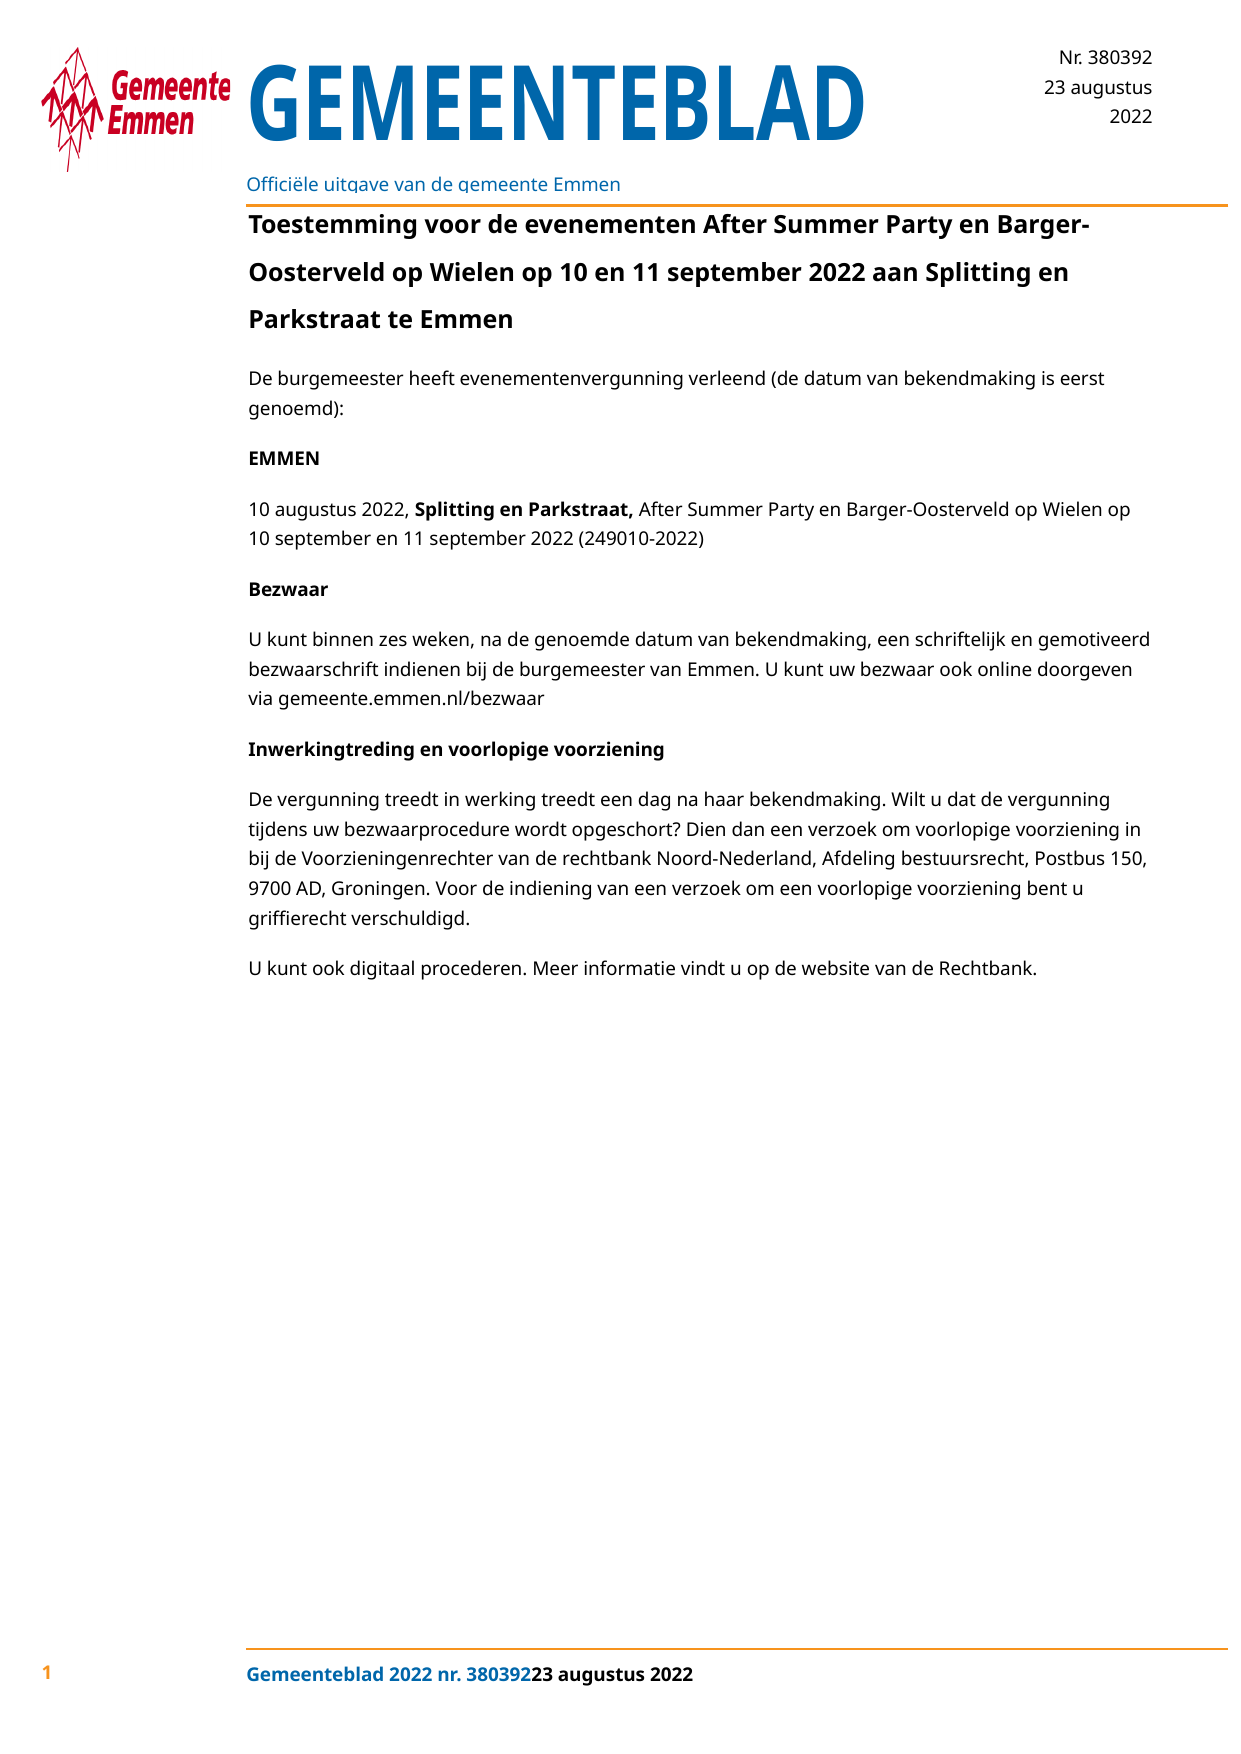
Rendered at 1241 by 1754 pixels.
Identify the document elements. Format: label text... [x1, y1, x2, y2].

text 10 augustus 2022, Splitting en Parkstraat, After Summer Party en Barger-Oosterveld op Wielen op 10 september en 11 september 2022 (249010-2022) [248, 496, 1152, 551]
text EMMEN [248, 446, 1152, 471]
text De vergunning treedt in werking treedt een dag na haar bekendmaking. Wilt u dat de vergunning tijdens uw bezwaarprocedure wordt opgeschort? Dien dan een verzoek om voorlopige voorziening in bij de Voorzieningenrechter van de rechtbank Noord-Nederland, Afdeling bestuursrecht, Postbus 150, 9700 AD, Groningen. Voor de indiening van een verzoek om een voorlopige voorziening bent u griffierecht verschuldigd. [248, 786, 1152, 930]
text Toestemming voor de evenementen After Summer Party en Barger-Oosterveld op Wielen op 10 en 11 september 2022 aan Splitting en Parkstraat te Emmen [248, 207, 1152, 336]
text U kunt binnen zes weken, na de genoemde datum van bekendmaking, een schriftelijk en gemotiveerd bezwaarschrift indienen bij de burgemeester van Emmen. U kunt uw bezwaar ook online doorgeven via gemeente.emmen.nl/bezwaar [248, 626, 1152, 711]
text Bezwaar [248, 576, 1152, 602]
picture [41, 47, 231, 172]
text Inwerkingtreding en voorlopige voorziening [248, 736, 1152, 762]
text De burgemeester heeft evenementenvergunning verleend (de datum van bekendmaking is eerst genoemd): [248, 366, 1152, 421]
text U kunt ook digitaal procederen. Meer informatie vindt u op de website van de Rechtbank. [248, 955, 1152, 981]
